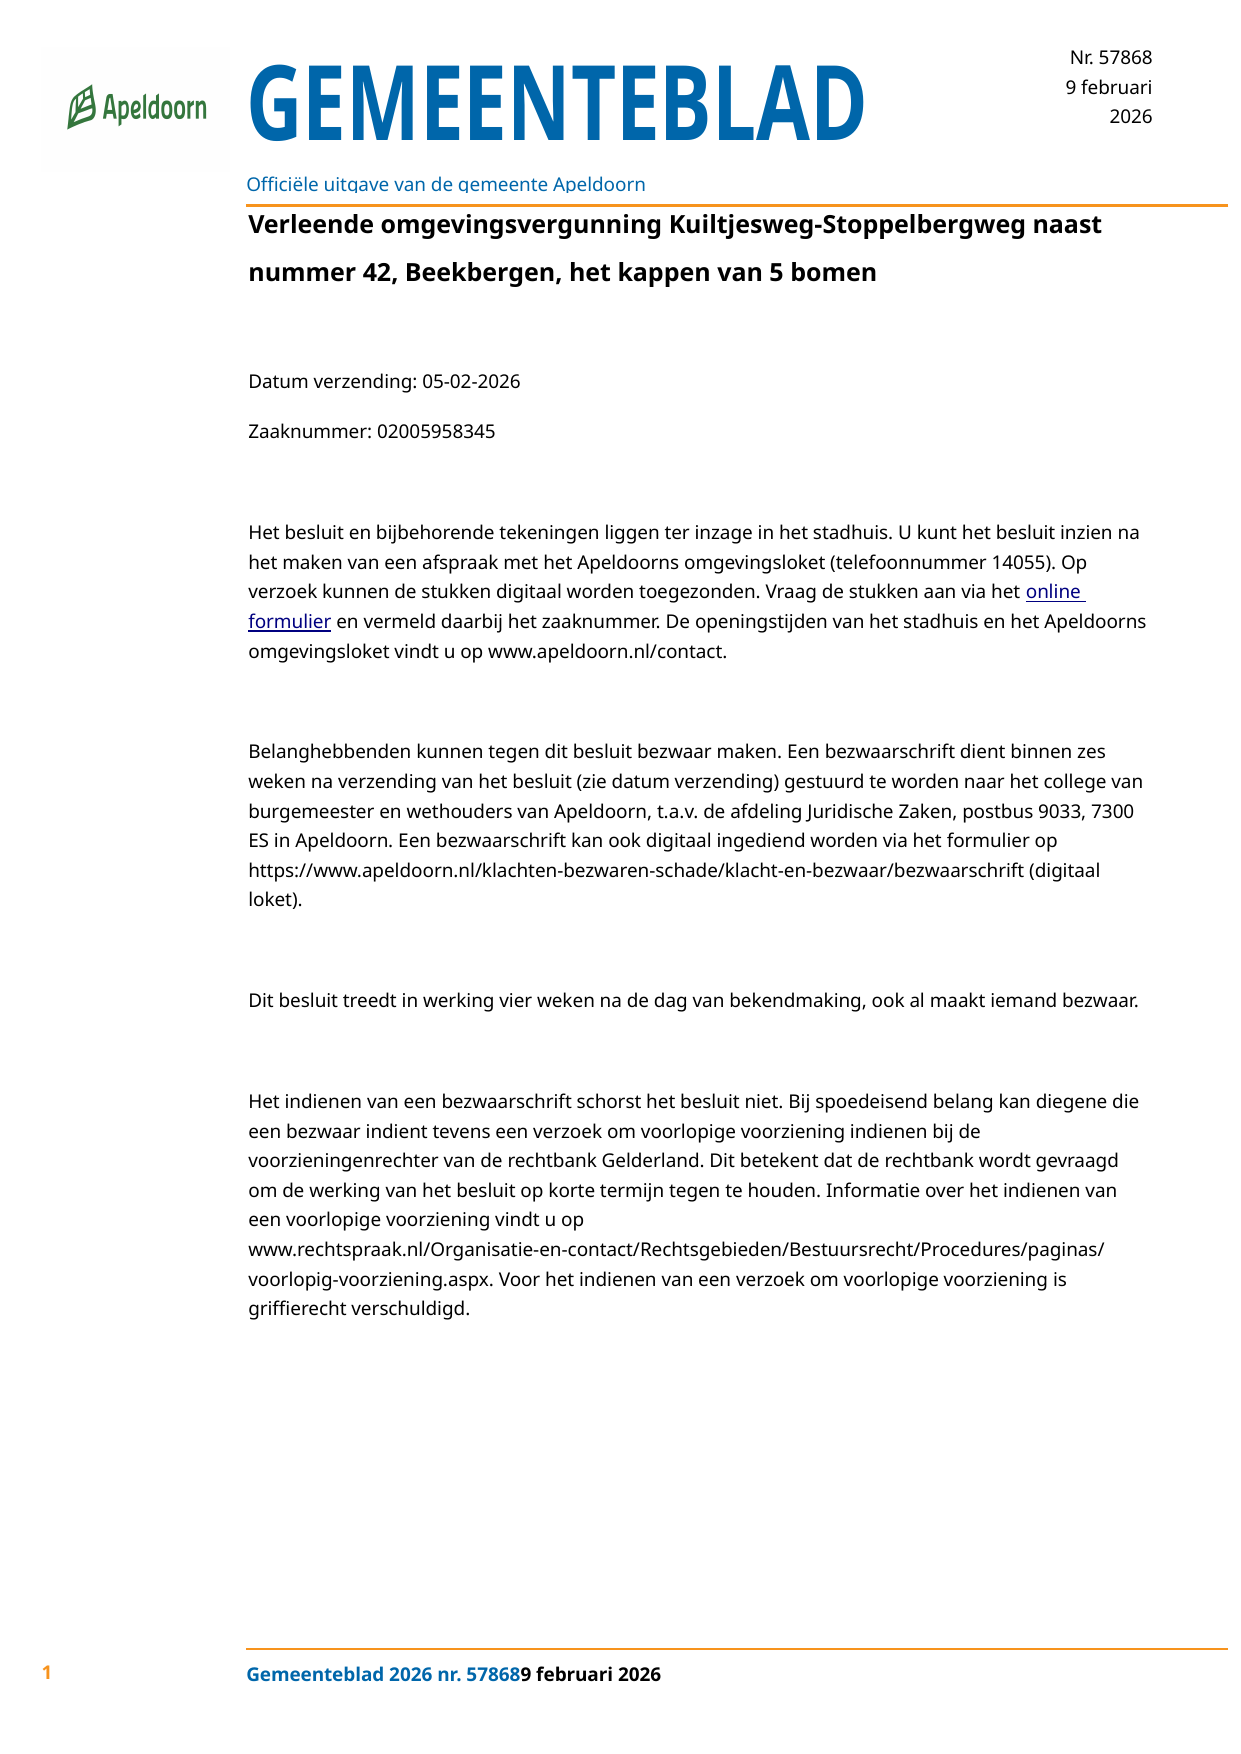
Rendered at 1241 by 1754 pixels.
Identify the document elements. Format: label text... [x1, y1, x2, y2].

text Het indienen van een bezwaarschrift schorst het besluit niet. Bij spoedeisend belang kan diegene die een bezwaar indient tevens een verzoek om voorlopige voorziening indienen bij de voorzieningenrechter van de rechtbank Gelderland. Dit betekent dat de rechtbank wordt gevraagd om de werking van het besluit op korte termijn tegen te houden. Informatie over het indienen van een voorlopige voorziening vindt u op www.rechtspraak.nl/Organisatie-en-contact/Rechtsgebieden/Bestuursrecht/Procedures/paginas/voorlopig-voorziening.aspx. Voor het indienen van een verzoek om voorlopige voorziening is griffierecht verschuldigd. [248, 1088, 1152, 1321]
picture [41, 47, 231, 172]
text Het besluit en bijbehorende tekeningen liggen ter inzage in het stadhuis. U kunt het besluit inzien na het maken van een afspraak met het Apeldoorns omgevingsloket (telefoonnummer 14055). Op verzoek kunnen de stukken digitaal worden toegezonden. Vraag de stukken aan via het online formulier en vermeld daarbij het zaaknummer. De openingstijden van het stadhuis en het Apeldoorns omgevingsloket vindt u op www.apeldoorn.nl/contact. [248, 519, 1152, 664]
text Dit besluit treedt in werking vier weken na de dag van bekendmaking, ook al maakt iemand bezwaar. [248, 987, 1152, 1013]
text Verleende omgevingsvergunning Kuiltjesweg-Stoppelbergweg naast nummer 42, Beekbergen, het kappen van 5 bomen [248, 207, 1152, 288]
text Belanghebbenden kunnen tegen dit besluit bezwaar maken. Een bezwaarschrift dient binnen zes weken na verzending van het besluit (zie datum verzending) gestuurd te worden naar het college van burgemeester en wethouders van Apeldoorn, t.a.v. de afdeling Juridische Zaken, postbus 9033, 7300 ES in Apeldoorn. Een bezwaarschrift kan ook digitaal ingediend worden via het formulier op https://www.apeldoorn.nl/klachten-bezwaren-schade/klacht-en-bezwaar/bezwaarschrift (digitaal loket). [248, 739, 1152, 912]
text Datum verzending: 05-02-2026 [248, 368, 1152, 394]
text Zaaknummer: 02005958345 [248, 419, 1152, 444]
